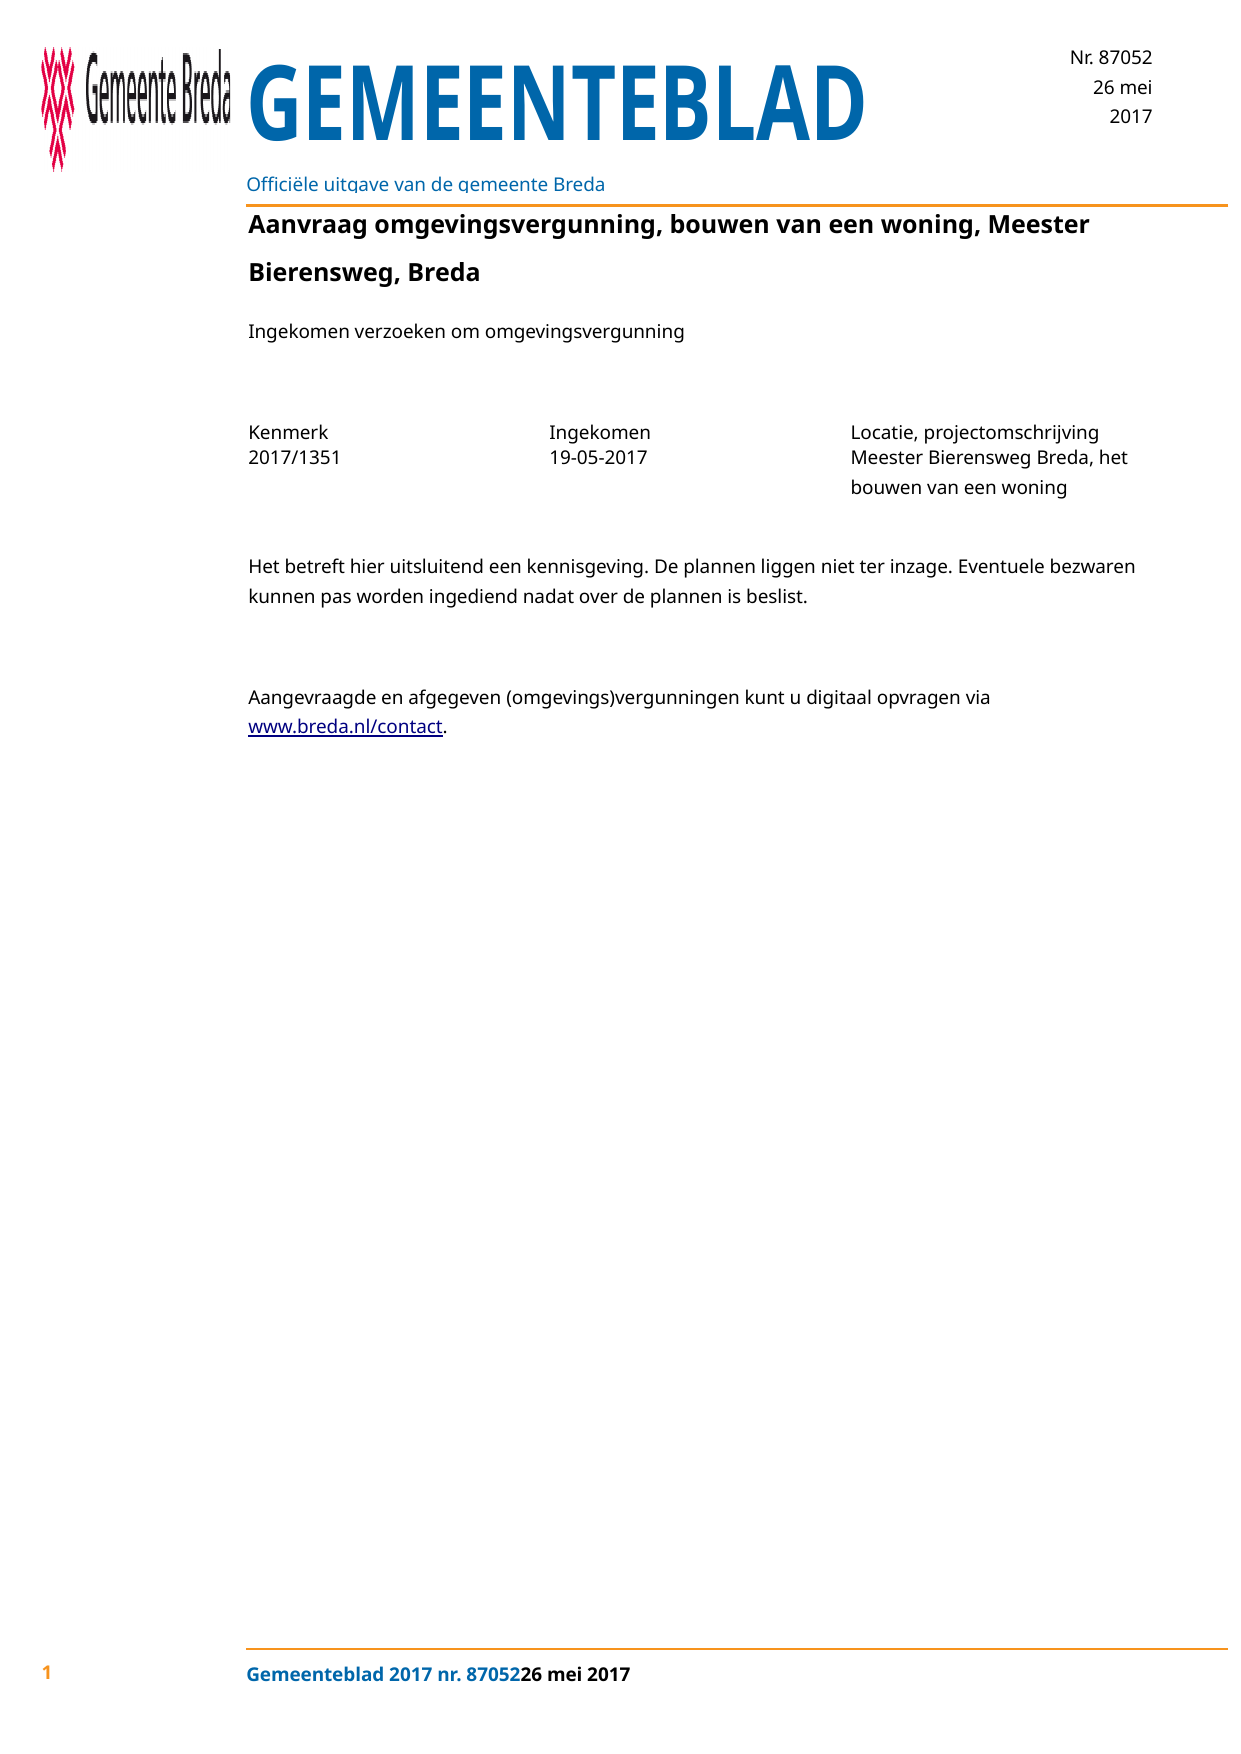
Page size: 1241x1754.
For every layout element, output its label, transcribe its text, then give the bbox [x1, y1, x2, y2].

table_header Kenmerk [248, 419, 549, 444]
text Ingekomen verzoeken om omgevingsvergunning [248, 318, 1152, 344]
text Aanvraag omgevingsvergunning, bouwen van een woning, Meester Bierensweg, Breda [248, 207, 1152, 288]
table_header Locatie, projectomschrijving [850, 419, 1152, 444]
text Aangevraagde en afgegeven (omgevings)vergunningen kunt u digitaal opvragen via www.breda.nl/contact. [248, 684, 1152, 739]
table_header Ingekomen [549, 419, 850, 444]
table_cell 19-05-2017 [549, 445, 850, 500]
table_cell 2017/1351 [248, 445, 549, 500]
text Het betreft hier uitsluitend een kennisgeving. De plannen liggen niet ter inzage. Eventuele bezwaren kunnen pas worden ingediend nadat over de plannen is beslist. [248, 553, 1152, 609]
table_cell Meester Bierensweg Breda, het bouwen van een woning [850, 445, 1152, 500]
picture [41, 47, 231, 172]
